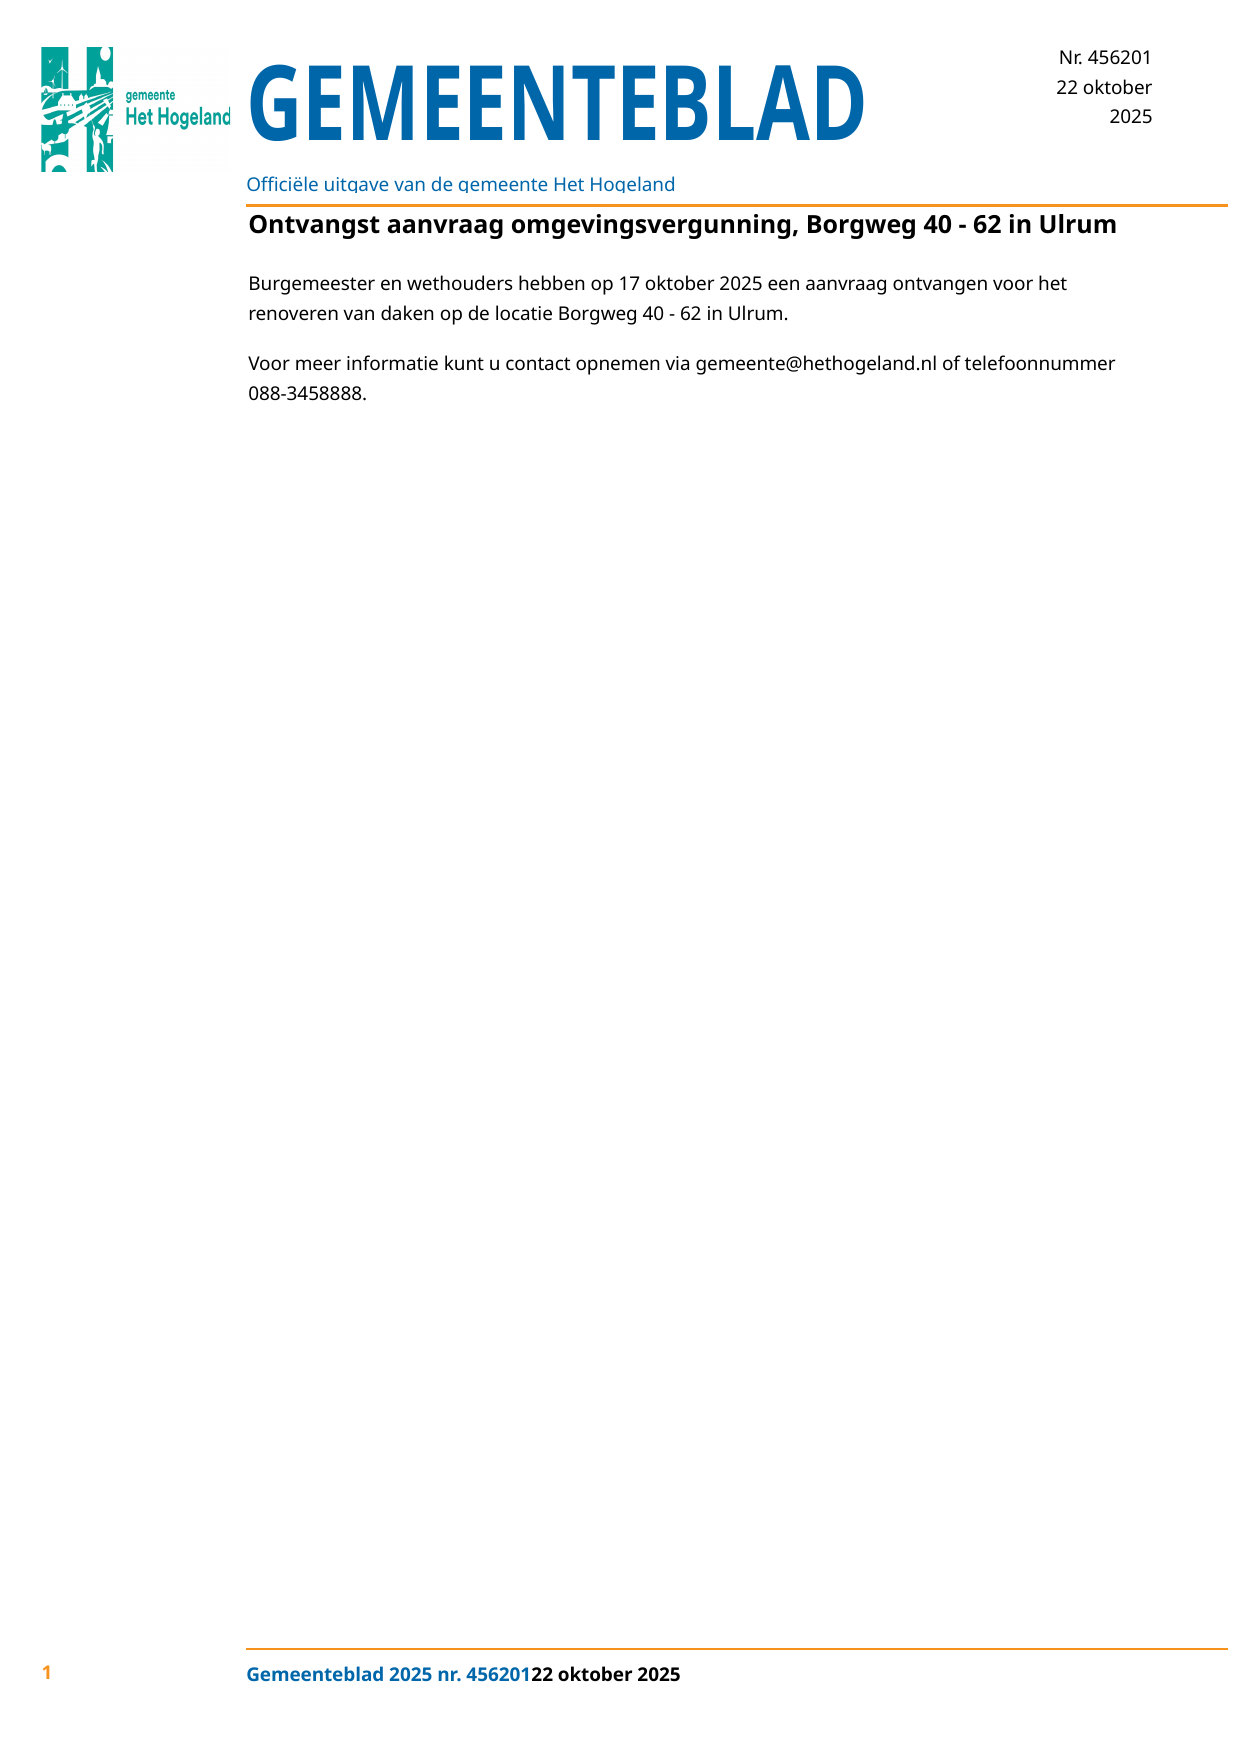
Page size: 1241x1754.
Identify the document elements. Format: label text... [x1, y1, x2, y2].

text Voor meer informatie kunt u contact opnemen via gemeente@hethogeland.nl of telefoonnummer 088-3458888. [248, 350, 1152, 406]
picture [41, 47, 231, 172]
text Burgemeester en wethouders hebben op 17 oktober 2025 een aanvraag ontvangen voor het renoveren van daken op de locatie Borgweg 40 - 62 in Ulrum. [248, 270, 1152, 326]
text Ontvangst aanvraag omgevingsvergunning, Borgweg 40 - 62 in Ulrum [248, 207, 1152, 241]
